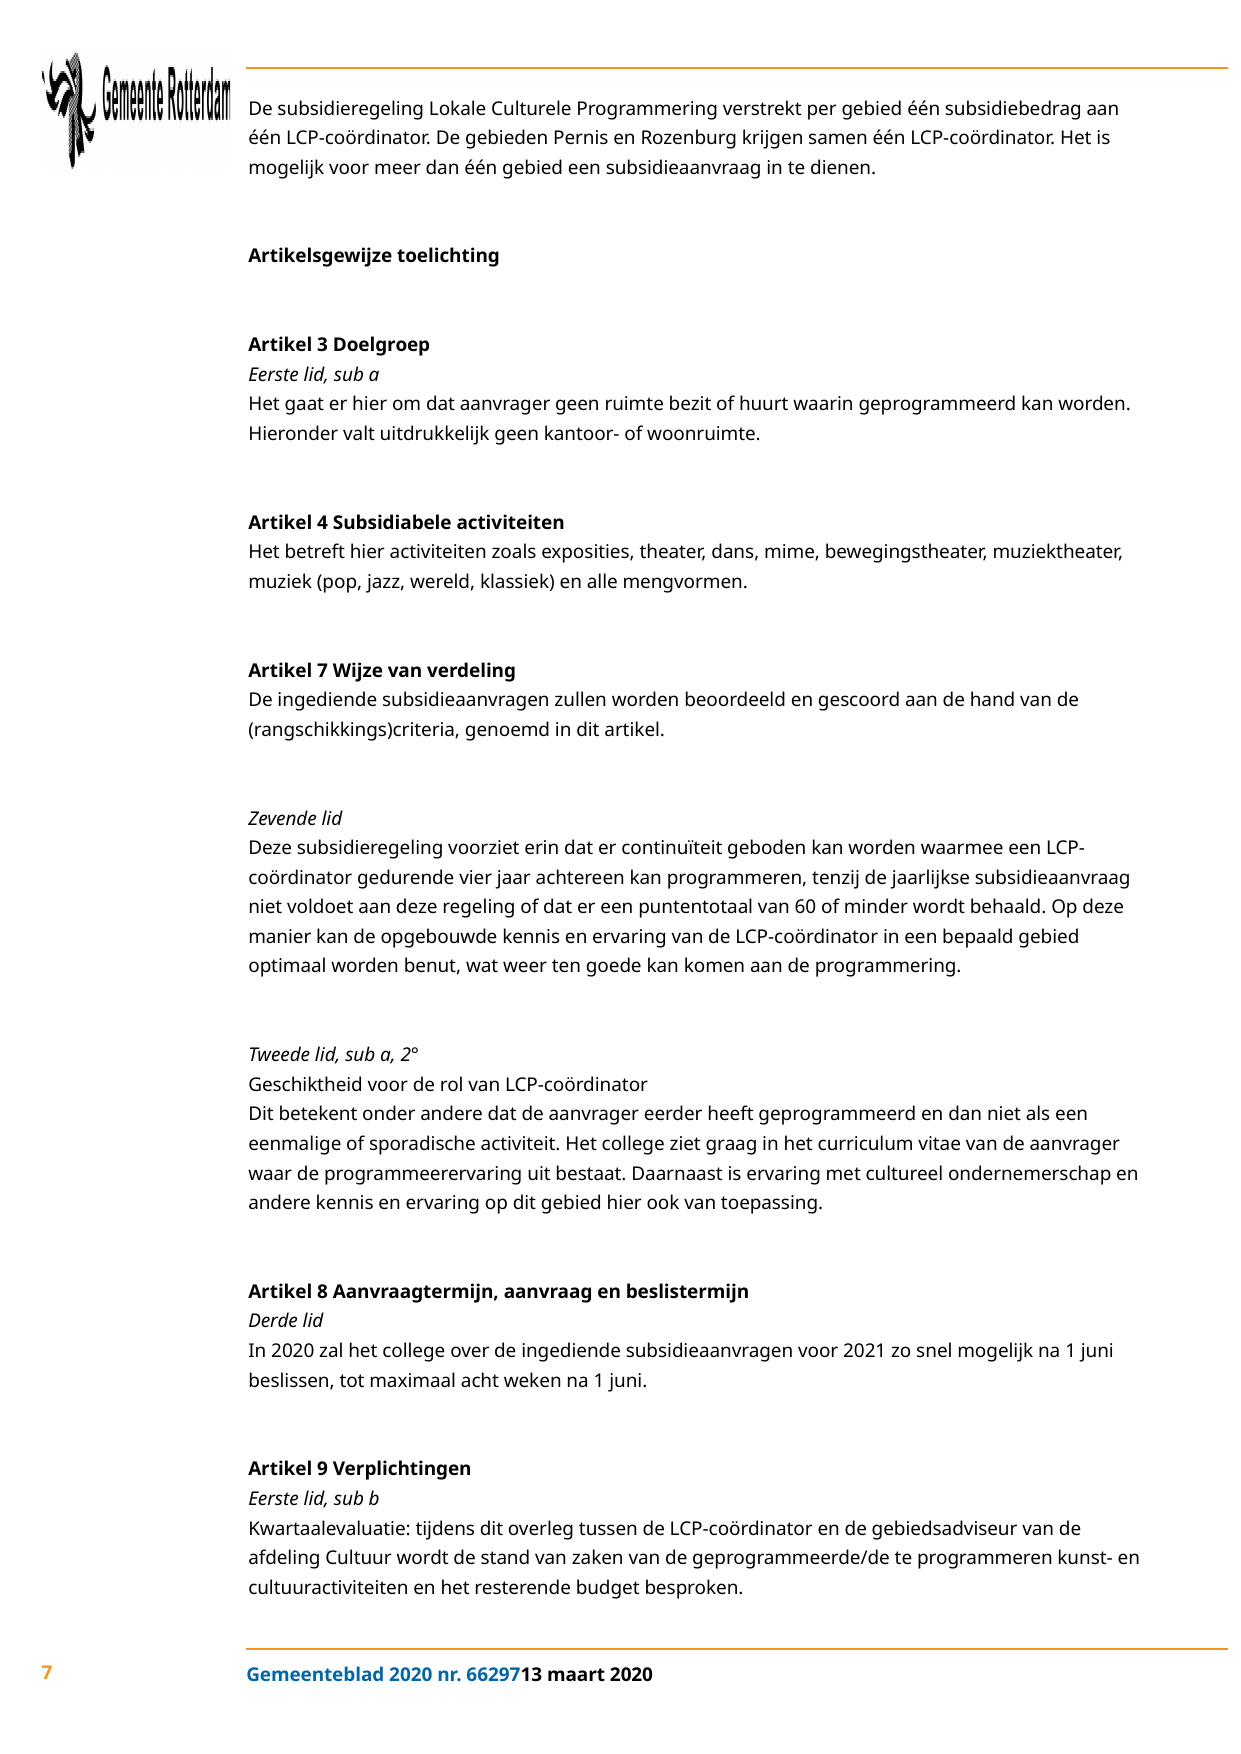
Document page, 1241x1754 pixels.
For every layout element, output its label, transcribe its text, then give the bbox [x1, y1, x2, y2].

text Geschiktheid voor de rol van LCP-coördinator [248, 1071, 1152, 1097]
text Artikel 9 Verplichtingen [248, 1456, 1152, 1481]
text Derde lid [248, 1308, 1152, 1333]
text Kwartaalevaluatie: tijdens dit overleg tussen de LCP-coördinator en de gebiedsadviseur van de afdeling Cultuur wordt de stand van zaken van de geprogrammeerde/de te programmeren kunst- en cultuuractiviteiten en het resterende budget besproken. [248, 1515, 1152, 1600]
text Artikelsgewijze toelichting [248, 243, 1152, 268]
text Artikel 8 Aanvraagtermijn, aanvraag en beslistermijn [248, 1278, 1152, 1304]
text Eerste lid, sub a [248, 361, 1152, 387]
text Tweede lid, sub a, 2° [248, 1041, 1152, 1067]
text De ingediende subsidieaanvragen zullen worden beoordeeld en gescoord aan de hand van de (rangschikkings)criteria, genoemd in dit artikel. [248, 686, 1152, 742]
text Het gaat er hier om dat aanvrager geen ruimte bezit of huurt waarin geprogrammeerd kan worden. Hieronder valt uitdrukkelijk geen kantoor- of woonruimte. [248, 391, 1152, 446]
text Artikel 7 Wijze van verdeling [248, 657, 1152, 683]
text Zevende lid [248, 805, 1152, 831]
text Het betreft hier activiteiten zoals exposities, theater, dans, mime, bewegingstheater, muziektheater, muziek (pop, jazz, wereld, klassiek) en alle mengvormen. [248, 538, 1152, 594]
text Dit betekent onder andere dat de aanvrager eerder heeft geprogrammeerd en dan niet als een eenmalige of sporadische activiteit. Het college ziet graag in het curriculum vitae van de aanvrager waar de programmeerervaring uit bestaat. Daarnaast is ervaring met cultureel ondernemerschap en andere kennis en ervaring op dit gebied hier ook van toepassing. [248, 1101, 1152, 1215]
text De subsidieregeling Lokale Culturele Programmering verstrekt per gebied één subsidiebedrag aan één LCP-coördinator. De gebieden Pernis en Rozenburg krijgen samen één LCP-coördinator. Het is mogelijk voor meer dan één gebied een subsidieaanvraag in te dienen. [248, 95, 1152, 180]
picture [41, 47, 231, 172]
text In 2020 zal het college over de ingediende subsidieaanvragen voor 2021 zo snel mogelijk na 1 juni beslissen, tot maximaal acht weken na 1 juni. [248, 1337, 1152, 1393]
text Deze subsidieregeling voorziet erin dat er continuïteit geboden kan worden waarmee een LCP-coördinator gedurende vier jaar achtereen kan programmeren, tenzij de jaarlijkse subsidieaanvraag niet voldoet aan deze regeling of dat er een puntentotaal van 60 of minder wordt behaald. Op deze manier kan de opgebouwde kennis en ervaring van de LCP-coördinator in een bepaald gebied optimaal worden benut, wat weer ten goede kan komen aan de programmering. [248, 834, 1152, 978]
text Artikel 4 Subsidiabele activiteiten [248, 509, 1152, 535]
text Artikel 3 Doelgroep [248, 331, 1152, 357]
text Eerste lid, sub b [248, 1485, 1152, 1511]
